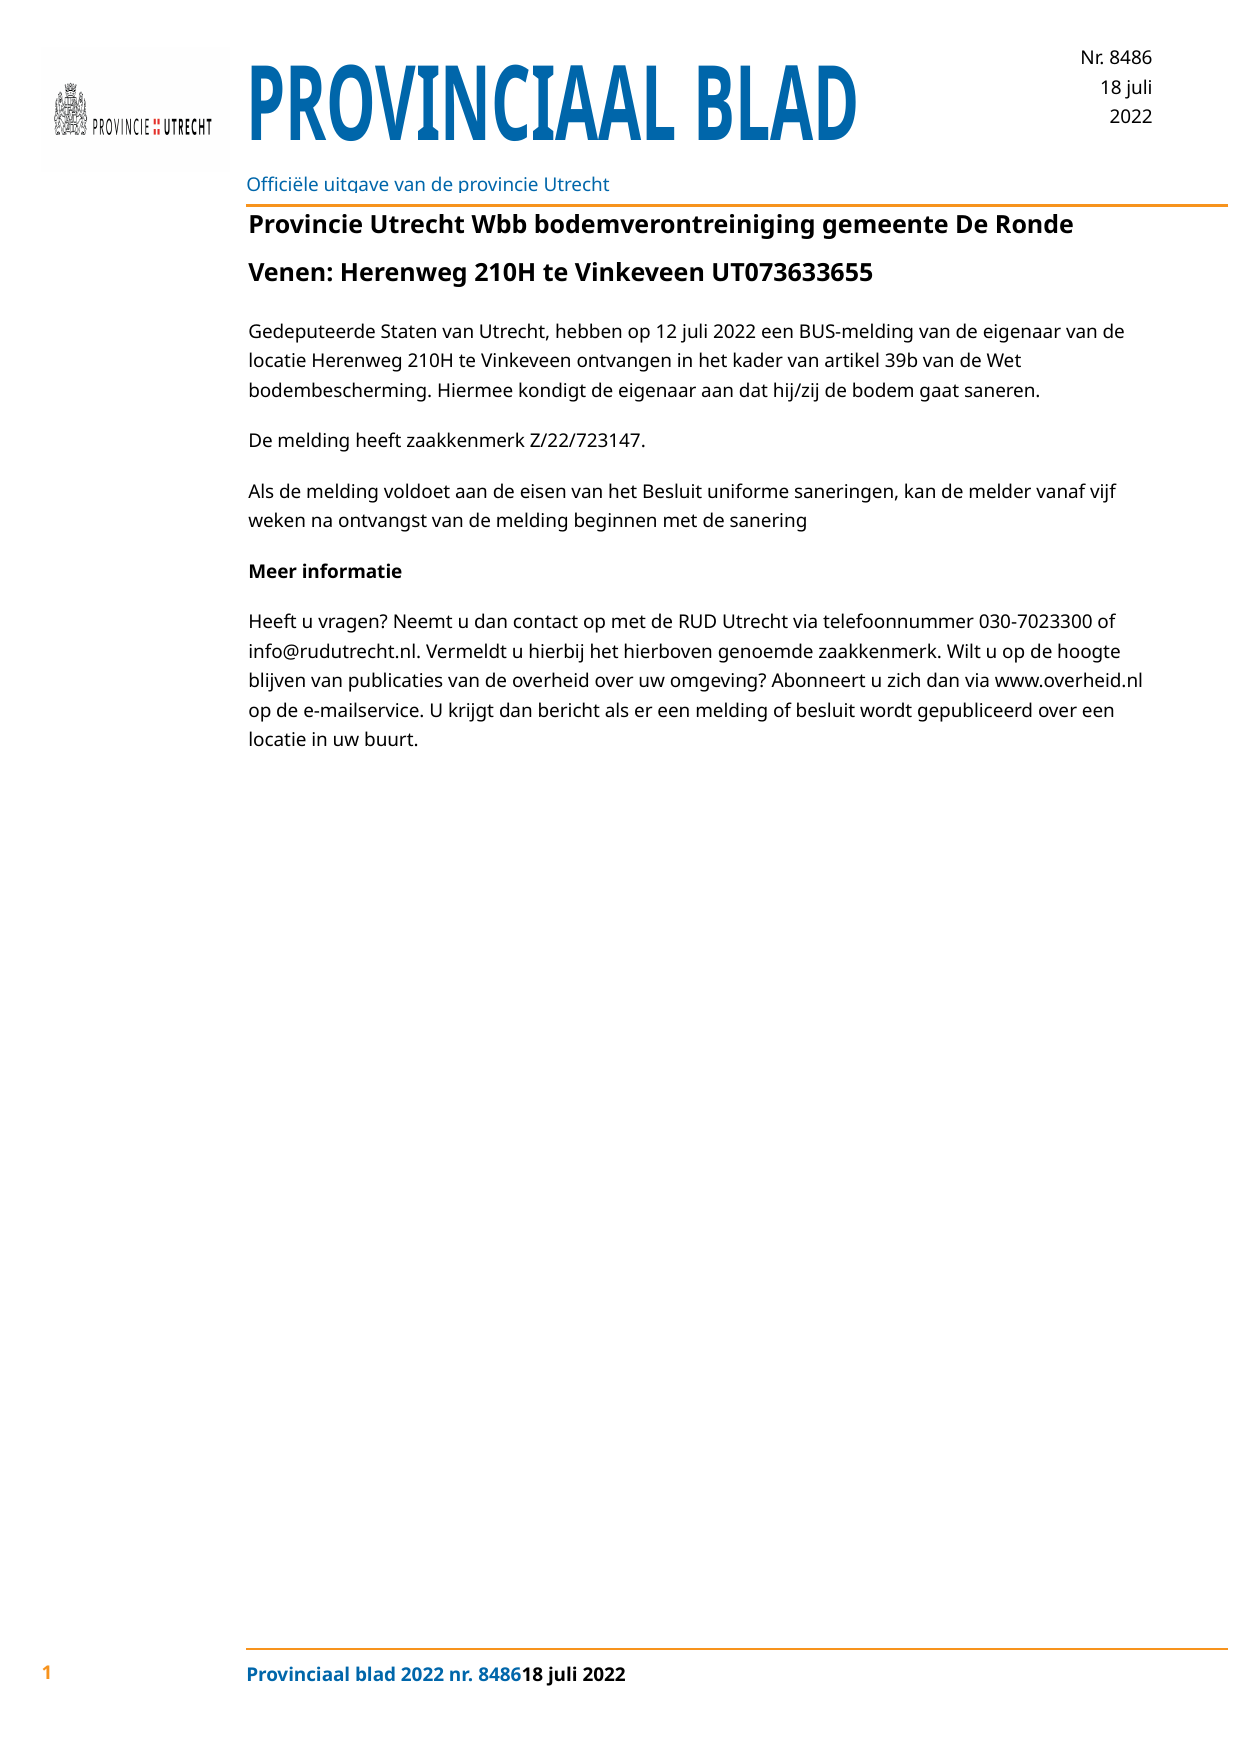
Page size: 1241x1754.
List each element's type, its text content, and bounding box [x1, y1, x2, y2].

text Gedeputeerde Staten van Utrecht, hebben op 12 juli 2022 een BUS-melding van de eigenaar van de locatie Herenweg 210H te Vinkeveen ontvangen in het kader van artikel 39b van de Wet bodembescherming. Hiermee kondigt de eigenaar aan dat hij/zij de bodem gaat saneren. [248, 318, 1152, 403]
text Heeft u vragen? Neemt u dan contact op met de RUD Utrecht via telefoonnummer 030-7023300 of info@rudutrecht.nl. Vermeldt u hierbij het hierboven genoemde zaakkenmerk. Wilt u op de hoogte blijven van publicaties van de overheid over uw omgeving? Abonneert u zich dan via www.overheid.nl op de e-mailservice. U krijgt dan bericht als er een melding of besluit wordt gepubliceerd over een locatie in uw buurt. [248, 608, 1152, 752]
text De melding heeft zaakkenmerk Z/22/723147. [248, 427, 1152, 453]
text Als de melding voldoet aan de eisen van het Besluit uniforme saneringen, kan de melder vanaf vijf weken na ontvangst van de melding beginnen met de sanering [248, 478, 1152, 533]
text Provincie Utrecht Wbb bodemverontreiniging gemeente De Ronde Venen: Herenweg 210H te Vinkeveen UT073633655 [248, 207, 1152, 288]
text Meer informatie [248, 558, 1152, 584]
picture [41, 47, 231, 172]
